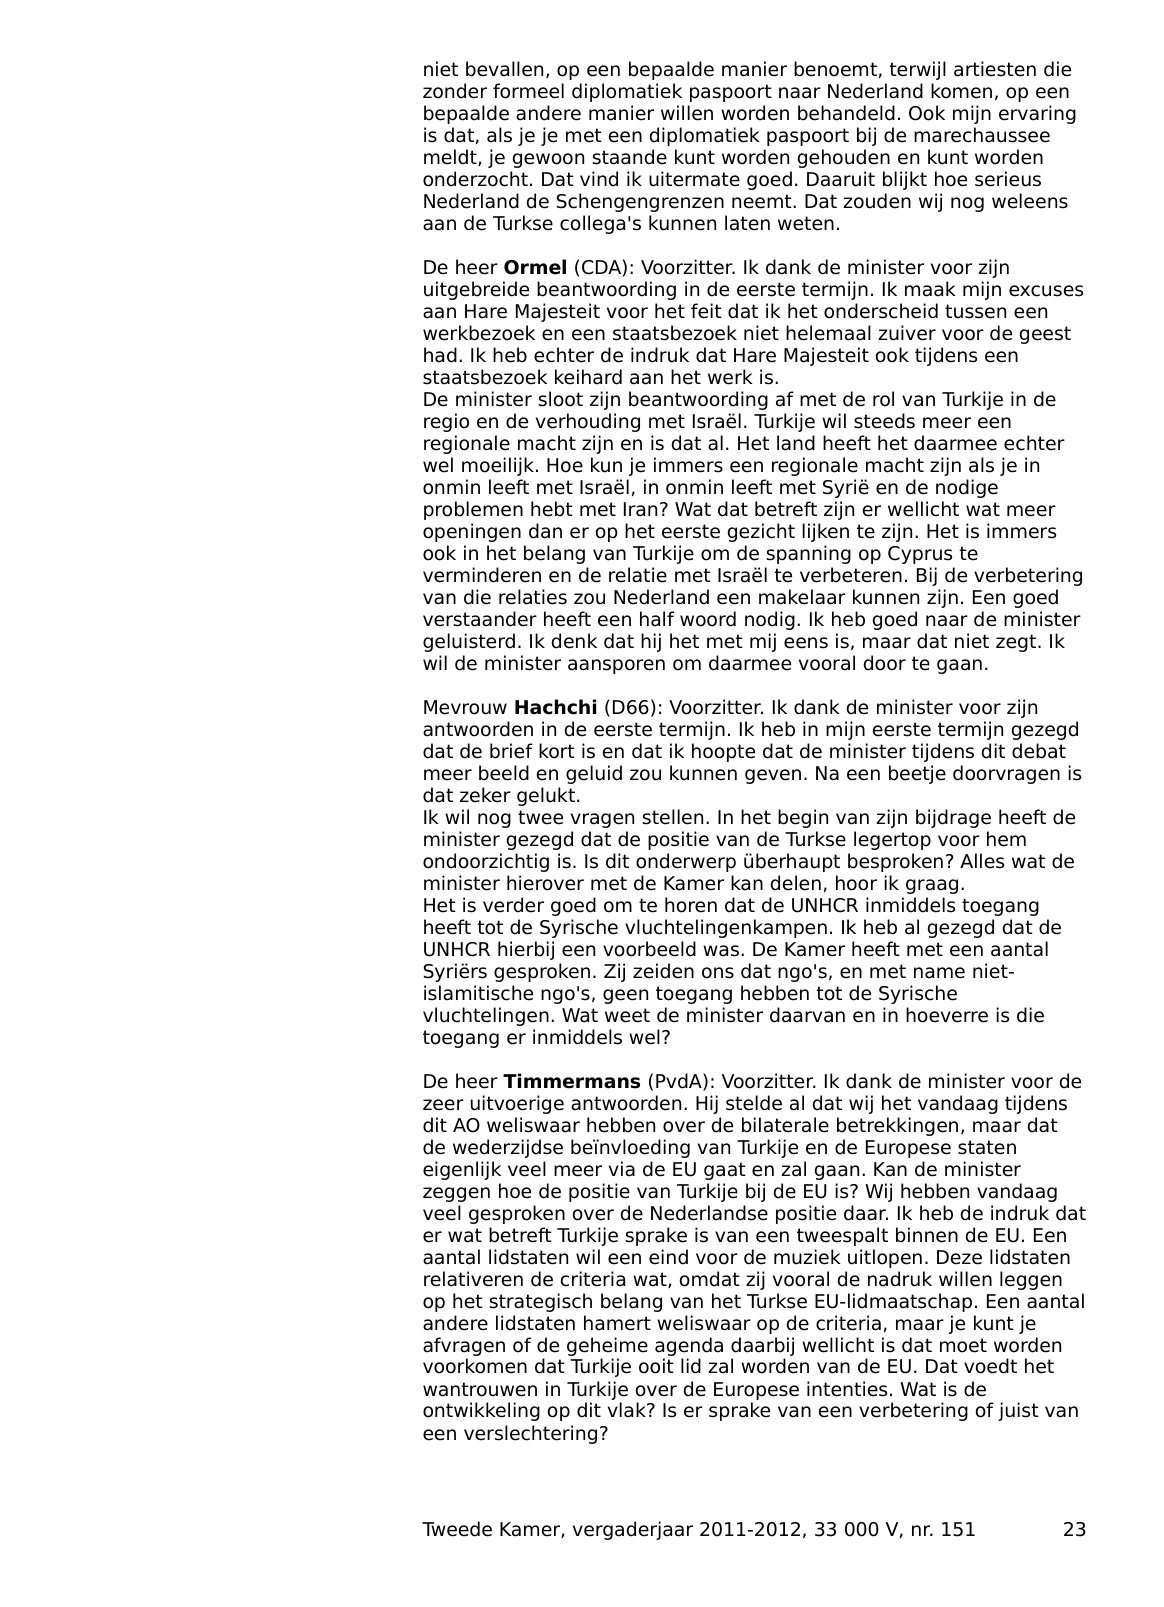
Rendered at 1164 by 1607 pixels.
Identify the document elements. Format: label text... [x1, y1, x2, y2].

text Het is verder goed om te horen dat de UNHCR inmiddels toegang heeft tot de Syrische vluchtelingenkampen. Ik heb al gezegd dat de UNHCR hierbij een voorbeeld was. De Kamer heeft met een aantal Syriërs gesproken. Zij zeiden ons dat ngo's, en met name niet-islamitische ngo's, geen toegang hebben tot de Syrische vluchtelingen. Wat weet de minister daarvan en in hoeverre is die toegang er inmiddels wel? [422, 895, 1087, 1048]
text De heer Timmermans (PvdA): Voorzitter. Ik dank de minister voor de zeer uitvoerige antwoorden. Hij stelde al dat wij het vandaag tijdens dit AO weliswaar hebben over de bilaterale betrekkingen, maar dat de wederzijdse beïnvloeding van Turkije en de Europese staten eigenlijk veel meer via de EU gaat en zal gaan. Kan de minister zeggen hoe de positie van Turkije bij de EU is? Wij hebben vandaag veel gesproken over de Nederlandse positie daar. Ik heb de indruk dat er wat betreft Turkije sprake is van een tweespalt binnen de EU. Een aantal lidstaten wil een eind voor de muziek uitlopen. Deze lidstaten relativeren de criteria wat, omdat zij vooral de nadruk willen leggen op het strategisch belang van het Turkse EU-lidmaatschap. Een aantal andere lidstaten hamert weliswaar op de criteria, maar je kunt je afvragen of de geheime agenda daarbij wellicht is dat moet worden voorkomen dat Turkije ooit lid zal worden van de EU. Dat voedt het wantrouwen in Turkije over de Europese intenties. Wat is de ontwikkeling op dit vlak? Is er sprake van een verbetering of juist van een verslechtering? [422, 1071, 1087, 1444]
text niet bevallen, op een bepaalde manier benoemt, terwijl artiesten die zonder formeel diplomatiek paspoort naar Nederland komen, op een bepaalde andere manier willen worden behandeld. Ook mijn ervaring is dat, als je je met een diplomatiek paspoort bij de marechaussee meldt, je gewoon staande kunt worden gehouden en kunt worden onderzocht. Dat vind ik uitermate goed. Daaruit blijkt hoe serieus Nederland de Schengengrenzen neemt. Dat zouden wij nog weleens aan de Turkse collega's kunnen laten weten. [422, 59, 1087, 235]
text Ik wil nog twee vragen stellen. In het begin van zijn bijdrage heeft de minister gezegd dat de positie van de Turkse legertop voor hem ondoorzichtig is. Is dit onderwerp überhaupt besproken? Alles wat de minister hierover met de Kamer kan delen, hoor ik graag. [422, 807, 1087, 895]
text De heer Ormel (CDA): Voorzitter. Ik dank de minister voor zijn uitgebreide beantwoording in de eerste termijn. Ik maak mijn excuses aan Hare Majesteit voor het feit dat ik het onderscheid tussen een werkbezoek en een staatsbezoek niet helemaal zuiver voor de geest had. Ik heb echter de indruk dat Hare Majesteit ook tijdens een staatsbezoek keihard aan het werk is. [422, 257, 1087, 389]
text Mevrouw Hachchi (D66): Voorzitter. Ik dank de minister voor zijn antwoorden in de eerste termijn. Ik heb in mijn eerste termijn gezegd dat de brief kort is en dat ik hoopte dat de minister tijdens dit debat meer beeld en geluid zou kunnen geven. Na een beetje doorvragen is dat zeker gelukt. [422, 697, 1087, 807]
text De minister sloot zijn beantwoording af met de rol van Turkije in de regio en de verhouding met Israël. Turkije wil steeds meer een regionale macht zijn en is dat al. Het land heeft het daarmee echter wel moeilijk. Hoe kun je immers een regionale macht zijn als je in onmin leeft met Israël, in onmin leeft met Syrië en de nodige problemen hebt met Iran? Wat dat betreft zijn er wellicht wat meer openingen dan er op het eerste gezicht lijken te zijn. Het is immers ook in het belang van Turkije om de spanning op Cyprus te verminderen en de relatie met Israël te verbeteren. Bij de verbetering van die relaties zou Nederland een makelaar kunnen zijn. Een goed verstaander heeft een half woord nodig. Ik heb goed naar de minister geluisterd. Ik denk dat hij het met mij eens is, maar dat niet zegt. Ik wil de minister aansporen om daarmee vooral door te gaan. [422, 389, 1087, 675]
